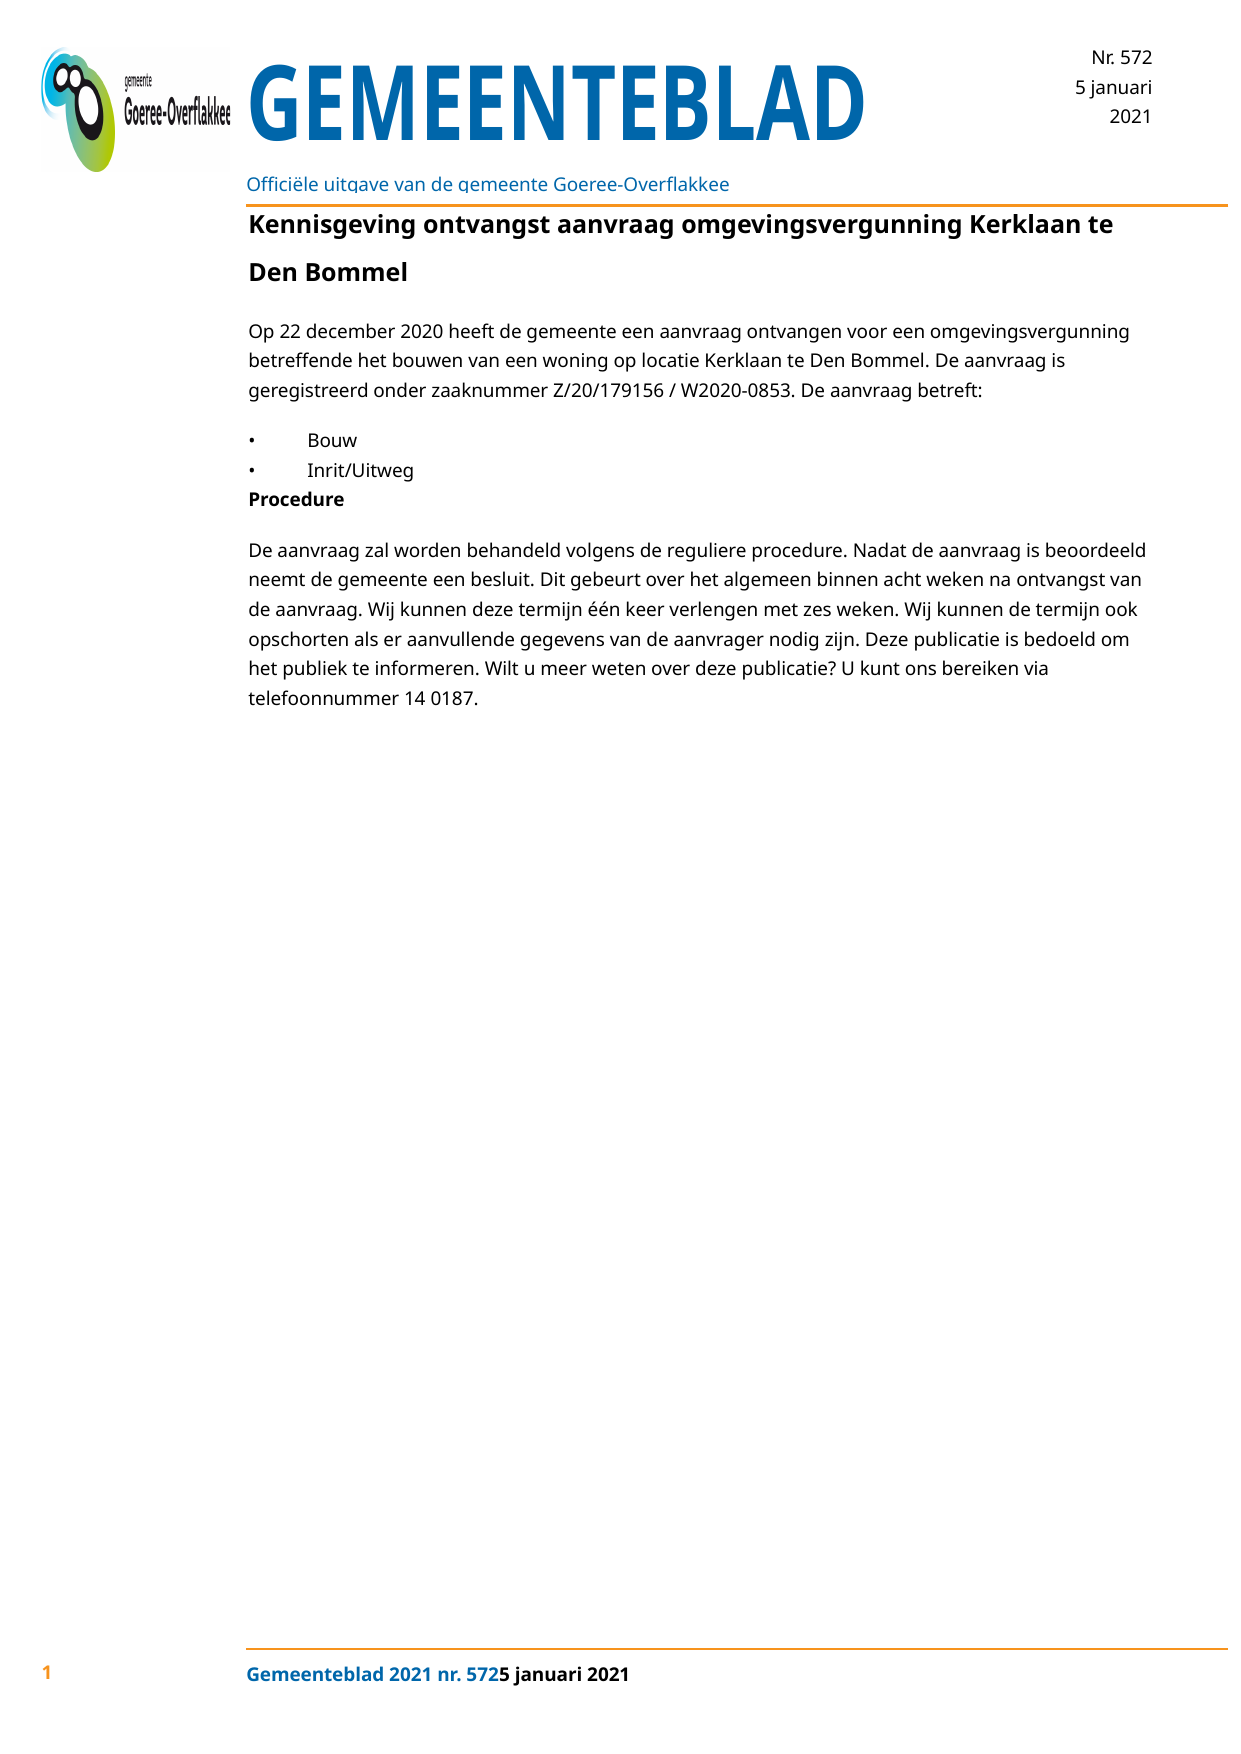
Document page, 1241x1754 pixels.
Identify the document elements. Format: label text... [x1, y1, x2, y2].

text Procedure [248, 487, 1152, 512]
text Op 22 december 2020 heeft de gemeente een aanvraag ontvangen voor een omgevingsvergunning betreffende het bouwen van een woning op locatie Kerklaan te Den Bommel. De aanvraag is geregistreerd onder zaaknummer Z/20/179156 / W2020-0853. De aanvraag betreft: [248, 318, 1152, 403]
list Inrit/Uitweg [248, 457, 1152, 483]
picture [41, 47, 231, 172]
list Bouw [248, 427, 1152, 453]
text De aanvraag zal worden behandeld volgens de reguliere procedure. Nadat de aanvraag is beoordeeld neemt de gemeente een besluit. Dit gebeurt over het algemeen binnen acht weken na ontvangst van de aanvraag. Wij kunnen deze termijn één keer verlengen met zes weken. Wij kunnen de termijn ook opschorten als er aanvullende gegevens van de aanvrager nodig zijn. Deze publicatie is bedoeld om het publiek te informeren. Wilt u meer weten over deze publicatie? U kunt ons bereiken via telefoonnummer 14 0187. [248, 537, 1152, 711]
text Kennisgeving ontvangst aanvraag omgevingsvergunning Kerklaan te Den Bommel [248, 207, 1152, 288]
